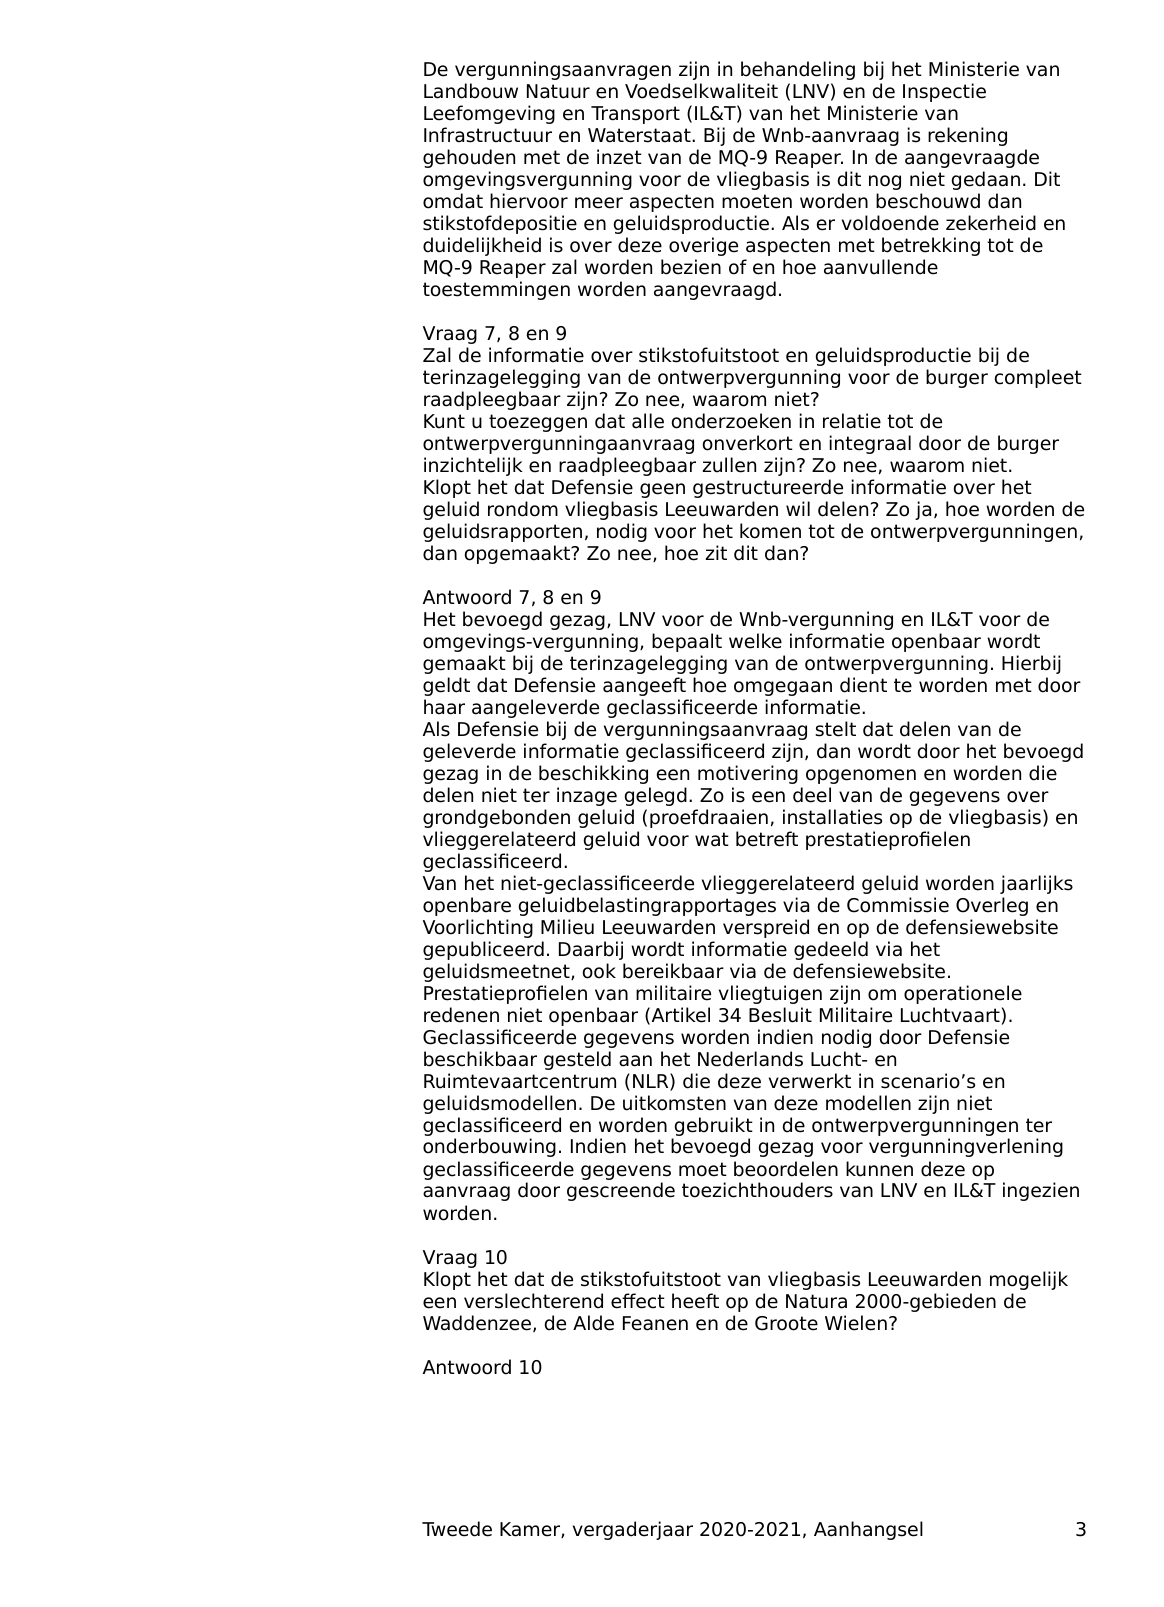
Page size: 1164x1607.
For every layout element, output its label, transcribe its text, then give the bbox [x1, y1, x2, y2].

text Klopt het dat de stikstofuitstoot van vliegbasis Leeuwarden mogelijk een verslechterend effect heeft op de Natura 2000-gebieden de Waddenzee, de Alde Feanen en de Groote Wielen? [422, 1268, 1087, 1334]
text Kunt u toezeggen dat alle onderzoeken in relatie tot de ontwerpvergunningaanvraag onverkort en integraal door de burger inzichtelijk en raadpleegbaar zullen zijn? Zo nee, waarom niet. [422, 411, 1087, 477]
text Klopt het dat Defensie geen gestructureerde informatie over het geluid rondom vliegbasis Leeuwarden wil delen? Zo ja, hoe worden de geluidsrapporten, nodig voor het komen tot de ontwerpvergunningen, dan opgemaakt? Zo nee, hoe zit dit dan? [422, 477, 1087, 565]
text Antwoord 10 [422, 1357, 1087, 1379]
text Zal de informatie over stikstofuitstoot en geluidsproductie bij de terinzagelegging van de ontwerpvergunning voor de burger compleet raadpleegbaar zijn? Zo nee, waarom niet? [422, 345, 1087, 411]
text Als Defensie bij de vergunningsaanvraag stelt dat delen van de geleverde informatie geclassificeerd zijn, dan wordt door het bevoegd gezag in de beschikking een motivering opgenomen en worden die delen niet ter inzage gelegd. Zo is een deel van de gegevens over grondgebonden geluid (proefdraaien, installaties op de vliegbasis) en vlieggerelateerd geluid voor wat betreft prestatieprofielen geclassificeerd. [422, 719, 1087, 873]
text Vraag 7, 8 en 9 [422, 323, 1087, 345]
text Antwoord 7, 8 en 9 [422, 587, 1087, 609]
text Van het niet-geclassificeerde vlieggerelateerd geluid worden jaarlijks openbare geluidbelastingrapportages via de Commissie Overleg en Voorlichting Milieu Leeuwarden verspreid en op de defensiewebsite gepubliceerd. Daarbij wordt informatie gedeeld via het geluidsmeetnet, ook bereikbaar via de defensiewebsite. Prestatieprofielen van militaire vliegtuigen zijn om operationele redenen niet openbaar (Artikel 34 Besluit Militaire Luchtvaart). Geclassificeerde gegevens worden indien nodig door Defensie beschikbaar gesteld aan het Nederlands Lucht- en Ruimtevaartcentrum (NLR) die deze verwerkt in scenario’s en geluidsmodellen. De uitkomsten van deze modellen zijn niet geclassificeerd en worden gebruikt in de ontwerpvergunningen ter onderbouwing. Indien het bevoegd gezag voor vergunningverlening geclassificeerde gegevens moet beoordelen kunnen deze op aanvraag door gescreende toezichthouders van LNV en IL&T ingezien worden. [422, 873, 1087, 1224]
text Vraag 10 [422, 1247, 1087, 1268]
text De vergunningsaanvragen zijn in behandeling bij het Ministerie van Landbouw Natuur en Voedselkwaliteit (LNV) en de Inspectie Leefomgeving en Transport (IL&T) van het Ministerie van Infrastructuur en Waterstaat. Bij de Wnb-aanvraag is rekening gehouden met de inzet van de MQ-9 Reaper. In de aangevraagde omgevingsvergunning voor de vliegbasis is dit nog niet gedaan. Dit omdat hiervoor meer aspecten moeten worden beschouwd dan stikstofdepositie en geluidsproductie. Als er voldoende zekerheid en duidelijkheid is over deze overige aspecten met betrekking tot de MQ-9 Reaper zal worden bezien of en hoe aanvullende toestemmingen worden aangevraagd. [422, 59, 1087, 301]
text Het bevoegd gezag, LNV voor de Wnb-vergunning en IL&T voor de omgevings-vergunning, bepaalt welke informatie openbaar wordt gemaakt bij de terinzagelegging van de ontwerpvergunning. Hierbij geldt dat Defensie aangeeft hoe omgegaan dient te worden met door haar aangeleverde geclassificeerde informatie. [422, 609, 1087, 719]
